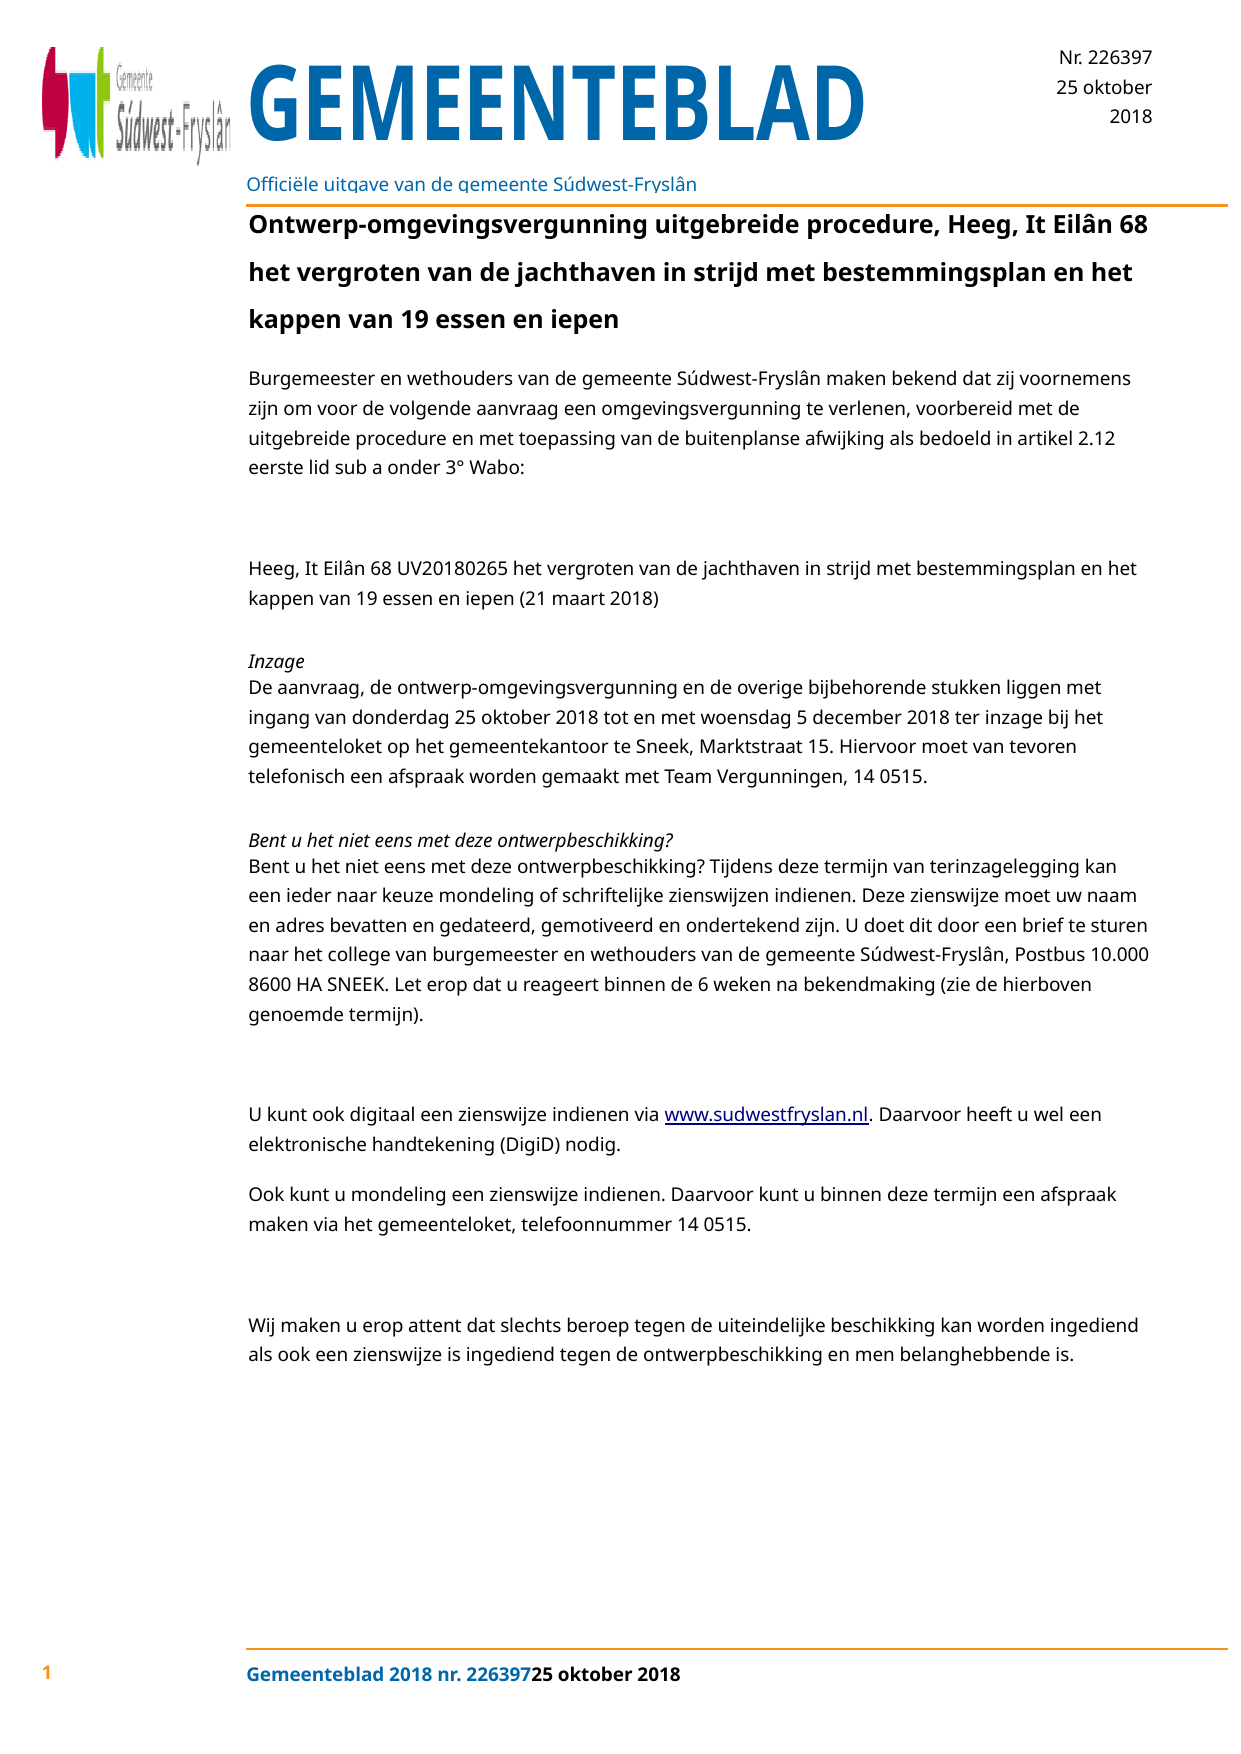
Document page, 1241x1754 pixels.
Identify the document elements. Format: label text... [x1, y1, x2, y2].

text Bent u het niet eens met deze ontwerpbeschikking? [248, 827, 1152, 853]
text De aanvraag, de ontwerp-omgevingsvergunning en de overige bijbehorende stukken liggen met ingang van donderdag 25 oktober 2018 tot en met woensdag 5 december 2018 ter inzage bij het gemeenteloket op het gemeentekantoor te Sneek, Marktstraat 15. Hiervoor moet van tevoren telefonisch een afspraak worden gemaakt met Team Vergunningen, 14 0515. [248, 674, 1152, 789]
text Wij maken u erop attent dat slechts beroep tegen de uiteindelijke beschikking kan worden ingediend als ook een zienswijze is ingediend tegen de ontwerpbeschikking en men belanghebbende is. [248, 1312, 1152, 1367]
text Burgemeester en wethouders van de gemeente Súdwest-Fryslân maken bekend dat zij voornemens zijn om voor de volgende aanvraag een omgevingsvergunning te verlenen, voorbereid met de uitgebreide procedure en met toepassing van de buitenplanse afwijking als bedoeld in artikel 2.12 eerste lid sub a onder 3° Wabo: [248, 366, 1152, 480]
text U kunt ook digitaal een zienswijze indienen via www.sudwestfryslan.nl. Daarvoor heeft u wel een elektronische handtekening (DigiD) nodig. [248, 1102, 1152, 1157]
text Bent u het niet eens met deze ontwerpbeschikking? Tijdens deze termijn van terinzagelegging kan een ieder naar keuze mondeling of schriftelijke zienswijzen indienen. Deze zienswijze moet uw naam en adres bevatten en gedateerd, gemotiveerd en ondertekend zijn. U doet dit door een brief te sturen naar het college van burgemeester en wethouders van de gemeente Súdwest-Fryslân, Postbus 10.000 8600 HA SNEEK. Let erop dat u reageert binnen de 6 weken na bekendmaking (zie de hierboven genoemde termijn). [248, 853, 1152, 1026]
text Ontwerp-omgevingsvergunning uitgebreide procedure, Heeg, It Eilân 68 het vergroten van de jachthaven in strijd met bestemmingsplan en het kappen van 19 essen en iepen [248, 207, 1152, 336]
text Inzage [248, 649, 1152, 674]
text Heeg, It Eilân 68 UV20180265 het vergroten van de jachthaven in strijd met bestemmingsplan en het kappen van 19 essen en iepen (21 maart 2018) [248, 555, 1152, 610]
picture [41, 47, 231, 172]
text Ook kunt u mondeling een zienswijze indienen. Daarvoor kunt u binnen deze termijn een afspraak maken via het gemeenteloket, telefoonnummer 14 0515. [248, 1182, 1152, 1237]
